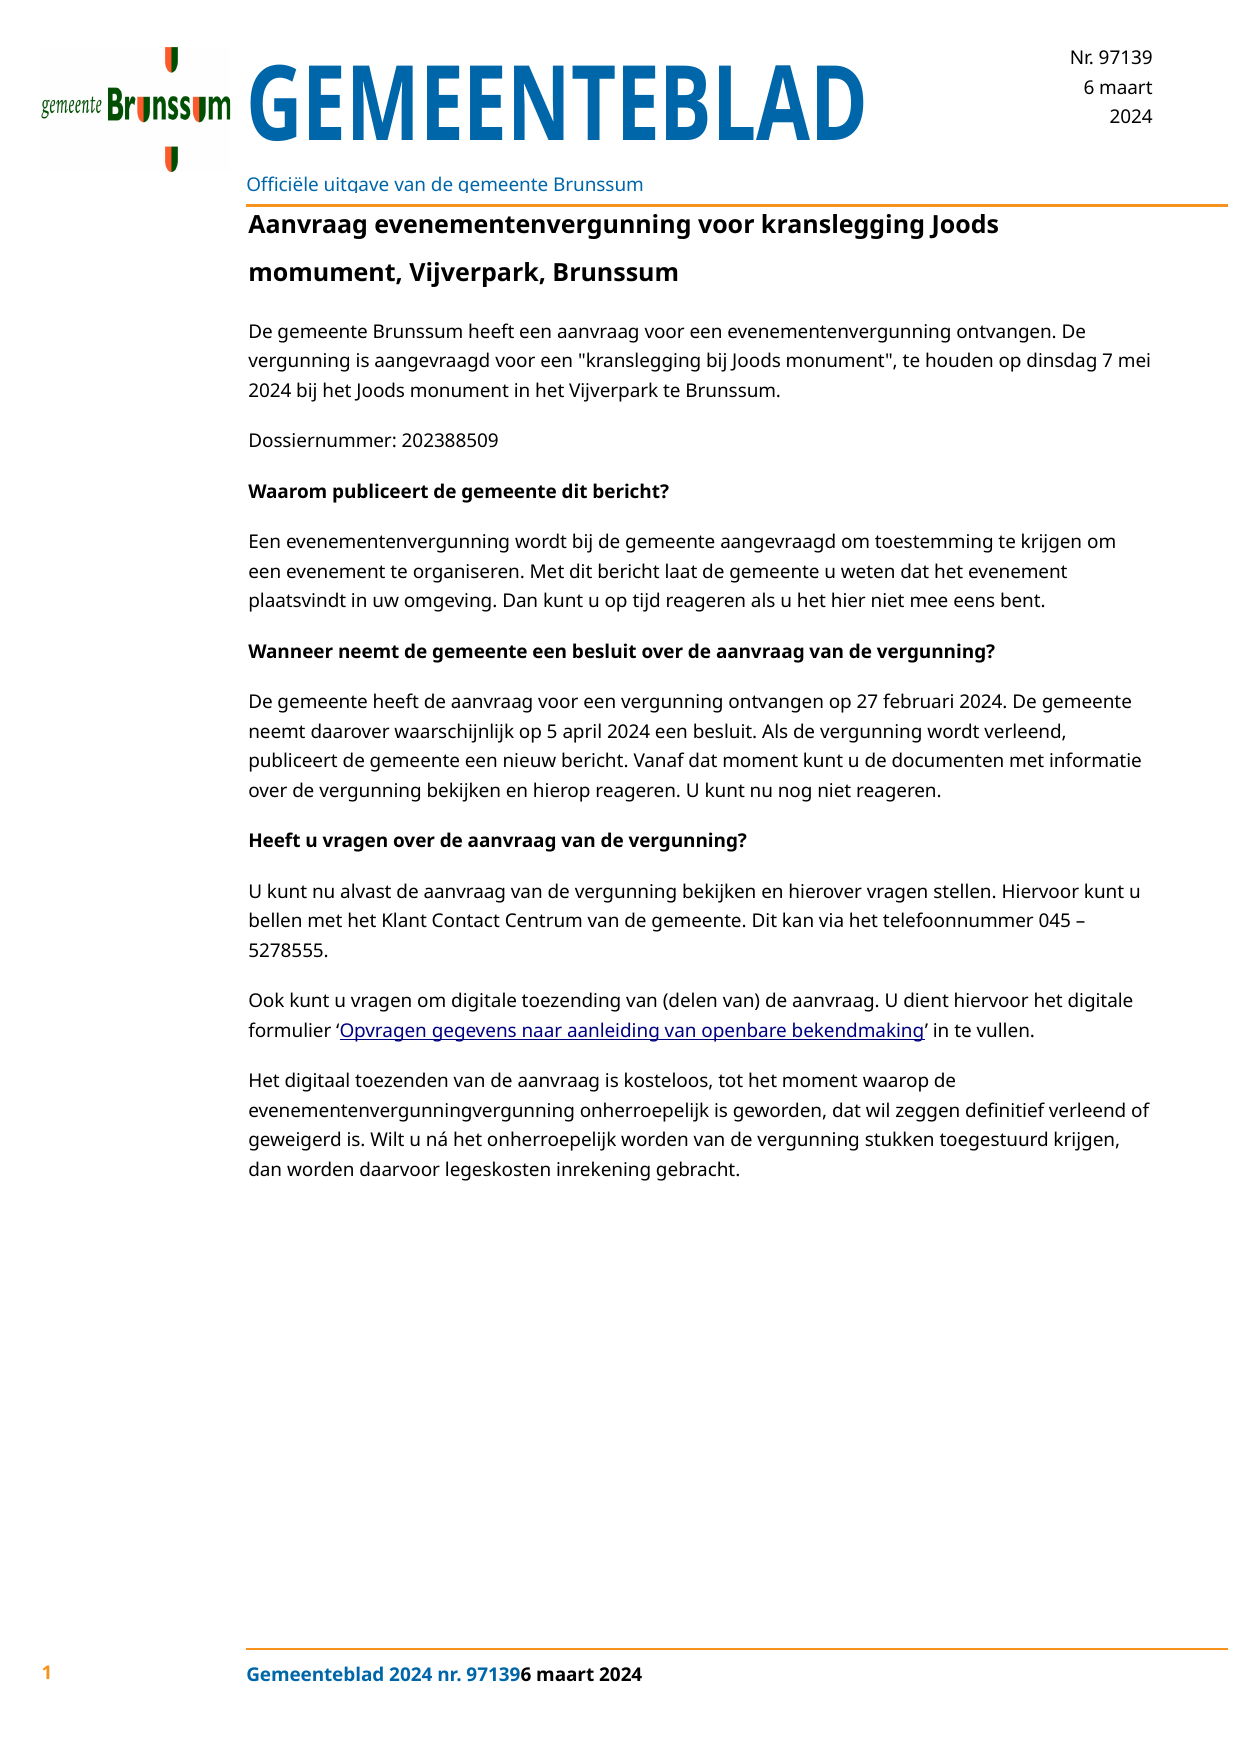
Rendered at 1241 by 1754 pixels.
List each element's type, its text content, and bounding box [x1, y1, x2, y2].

text Aanvraag evenementenvergunning voor kranslegging Joods momument, Vijverpark, Brunssum [248, 207, 1152, 288]
text De gemeente Brunssum heeft een aanvraag voor een evenementenvergunning ontvangen. De vergunning is aangevraagd voor een "kranslegging bij Joods monument", te houden op dinsdag 7 mei 2024 bij het Joods monument in het Vijverpark te Brunssum. [248, 318, 1152, 403]
text Een evenementenvergunning wordt bij de gemeente aangevraagd om toestemming te krijgen om een evenement te organiseren. Met dit bericht laat de gemeente u weten dat het evenement plaatsvindt in uw omgeving. Dan kunt u op tijd reageren als u het hier niet mee eens bent. [248, 528, 1152, 613]
text Het digitaal toezenden van de aanvraag is kosteloos, tot het moment waarop de evenementenvergunningvergunning onherroepelijk is geworden, dat wil zeggen definitief verleend of geweigerd is. Wilt u ná het onherroepelijk worden van de vergunning stukken toegestuurd krijgen, dan worden daarvoor legeskosten inrekening gebracht. [248, 1067, 1152, 1182]
text Waarom publiceert de gemeente dit bericht? [248, 478, 1152, 504]
picture [41, 47, 231, 172]
text Wanneer neemt de gemeente een besluit over de aanvraag van de vergunning? [248, 638, 1152, 664]
text Dossiernummer: 202388509 [248, 427, 1152, 453]
text Ook kunt u vragen om digitale toezending van (delen van) de aanvraag. U dient hiervoor het digitale formulier ‘Opvragen gegevens naar aanleiding van openbare bekendmaking’ in te vullen. [248, 987, 1152, 1043]
text Heeft u vragen over de aanvraag van de vergunning? [248, 827, 1152, 853]
text De gemeente heeft de aanvraag voor een vergunning ontvangen op 27 februari 2024. De gemeente neemt daarover waarschijnlijk op 5 april 2024 een besluit. Als de vergunning wordt verleend, publiceert de gemeente een nieuw bericht. Vanaf dat moment kunt u de documenten met informatie over de vergunning bekijken en hierop reageren. U kunt nu nog niet reageren. [248, 688, 1152, 803]
text U kunt nu alvast de aanvraag van de vergunning bekijken en hierover vragen stellen. Hiervoor kunt u bellen met het Klant Contact Centrum van de gemeente. Dit kan via het telefoonnummer 045 – 5278555. [248, 878, 1152, 963]
